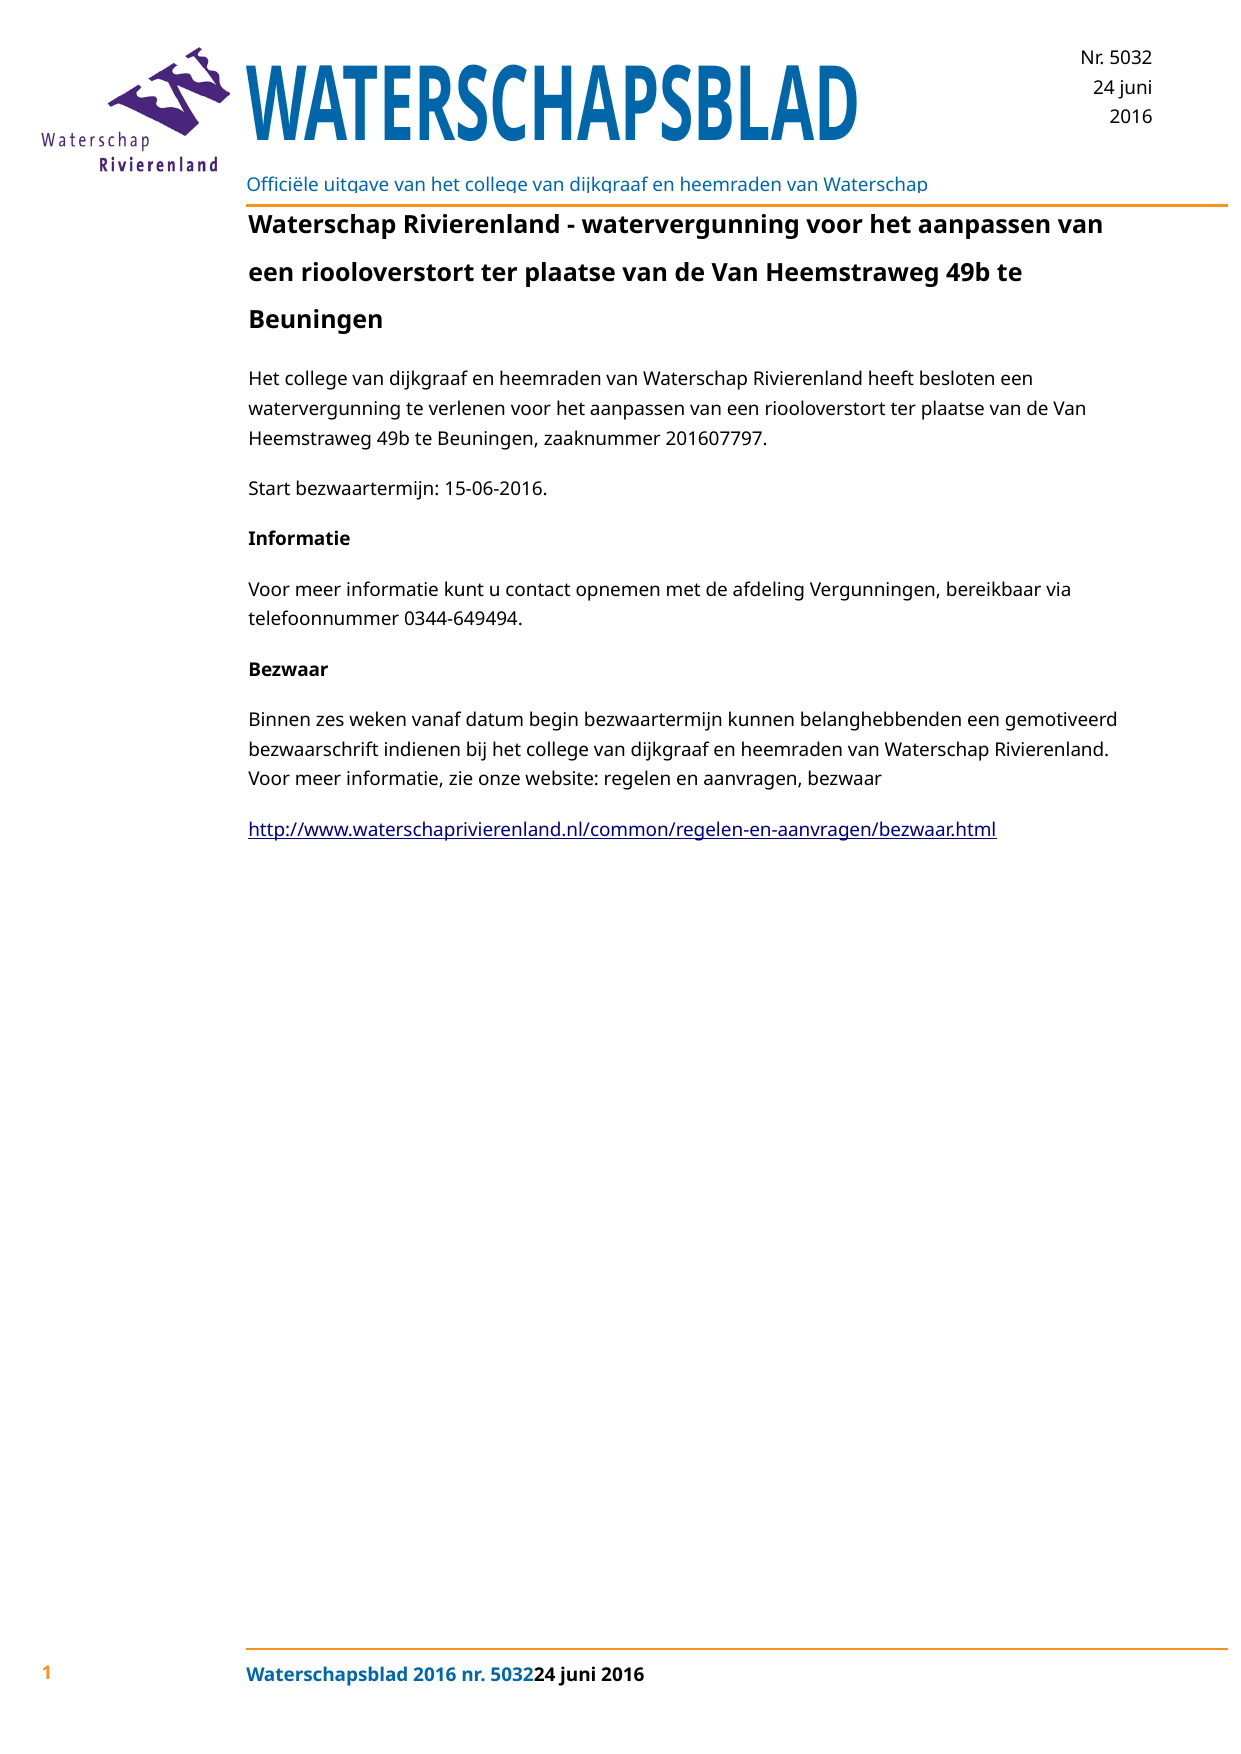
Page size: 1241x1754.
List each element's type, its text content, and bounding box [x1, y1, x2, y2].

text Waterschap Rivierenland - watervergunning voor het aanpassen van een riooloverstort ter plaatse van de Van Heemstraweg 49b te Beuningen [248, 207, 1152, 336]
text Het college van dijkgraaf en heemraden van Waterschap Rivierenland heeft besloten een watervergunning te verlenen voor het aanpassen van een riooloverstort ter plaatse van de Van Heemstraweg 49b te Beuningen, zaaknummer 201607797. [248, 366, 1152, 450]
text http://www.waterschaprivierenland.nl/common/regelen-en-aanvragen/bezwaar.html [248, 816, 1152, 842]
text Binnen zes weken vanaf datum begin bezwaartermijn kunnen belanghebbenden een gemotiveerd bezwaarschrift indienen bij het college van dijkgraaf en heemraden van Waterschap Rivierenland. Voor meer informatie, zie onze website: regelen en aanvragen, bezwaar [248, 706, 1152, 791]
text Voor meer informatie kunt u contact opnemen met de afdeling Vergunningen, bereikbaar via telefoonnummer 0344-649494. [248, 576, 1152, 631]
text Start bezwaartermijn: 15-06-2016. [248, 475, 1152, 501]
text Bezwaar [248, 656, 1152, 682]
text Informatie [248, 526, 1152, 551]
picture [41, 47, 231, 172]
